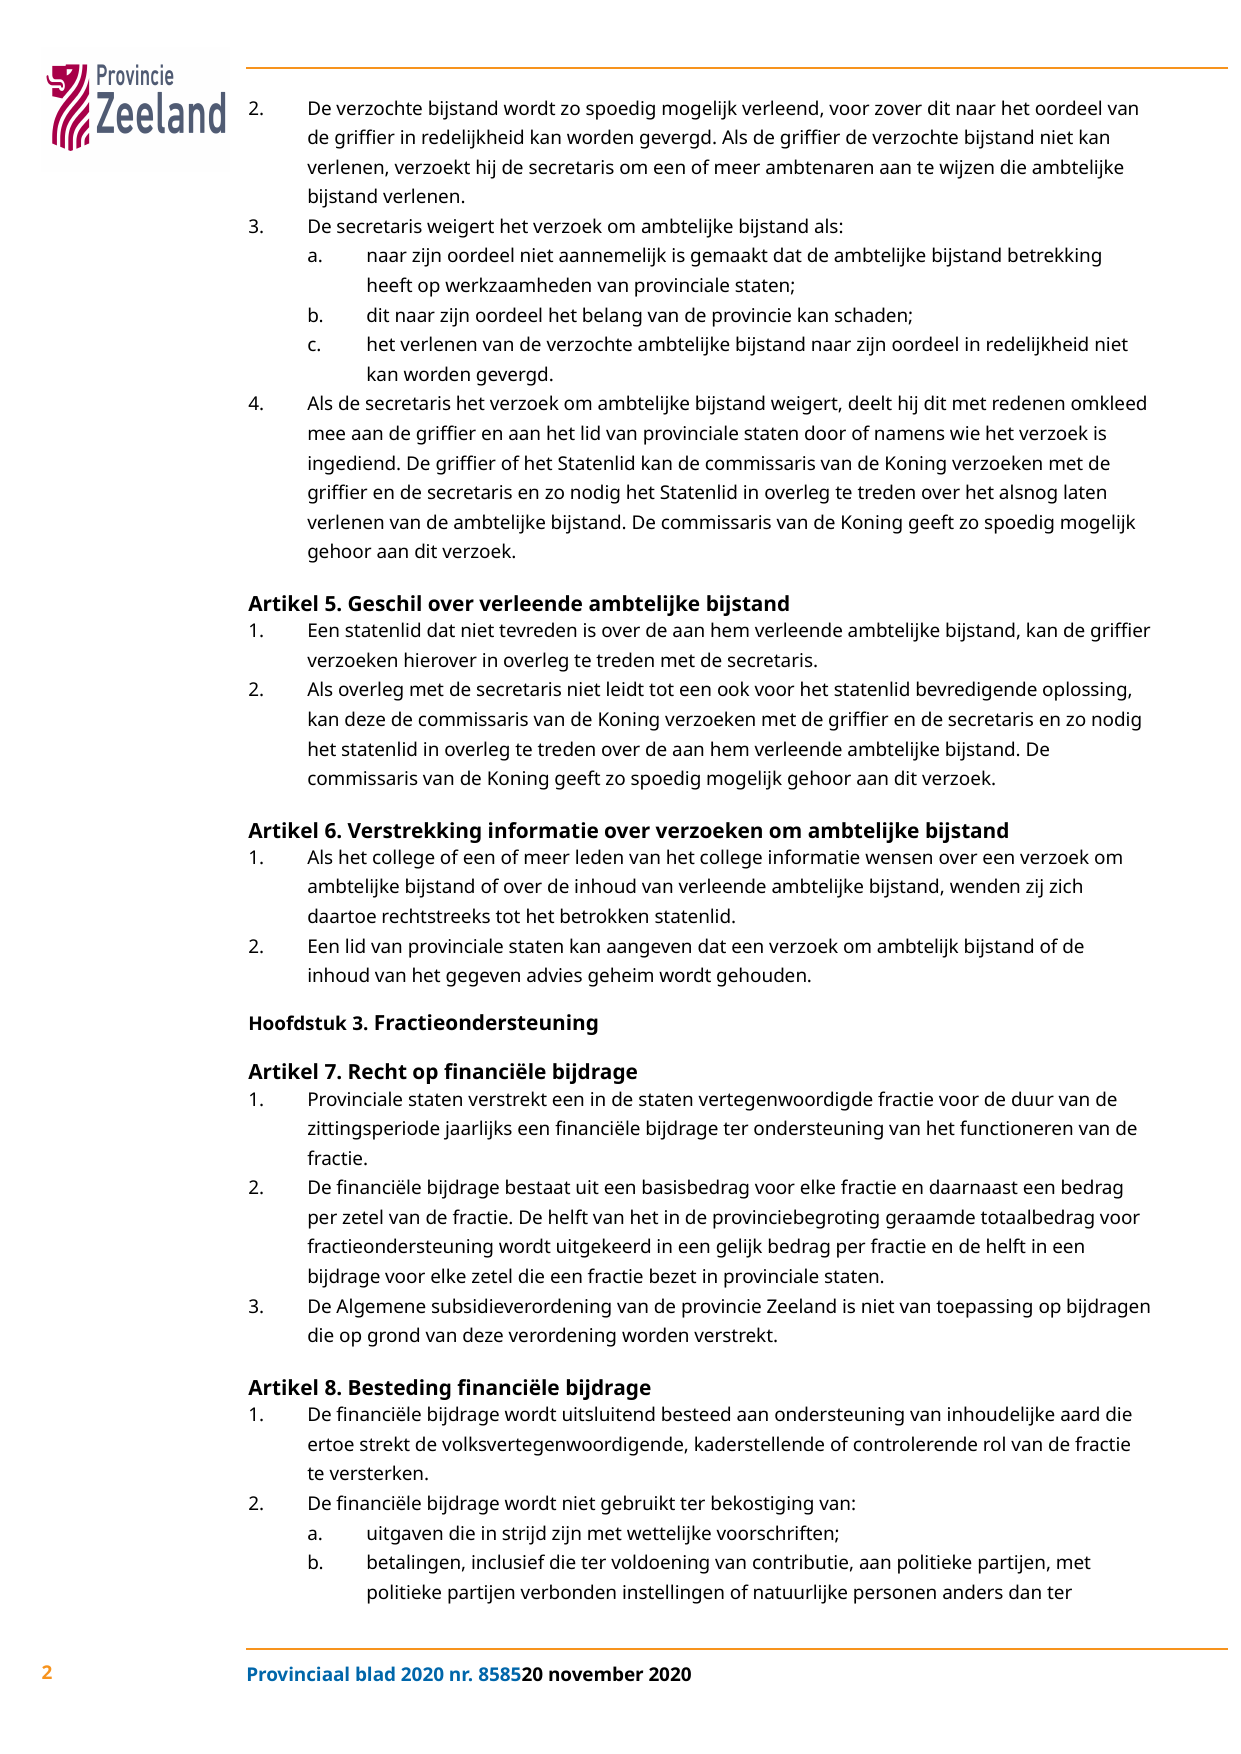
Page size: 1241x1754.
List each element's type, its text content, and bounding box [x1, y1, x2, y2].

list De financiële bijdrage bestaat uit een basisbedrag voor elke fractie en daarnaast een bedrag per zetel van de fractie. De helft van het in de provinciebegroting geraamde totaalbedrag voor fractieondersteuning wordt uitgekeerd in een gelijk bedrag per fractie en de helft in een bijdrage voor elke zetel die een fractie bezet in provinciale staten. [248, 1174, 1152, 1289]
list Als overleg met de secretaris niet leidt tot een ook voor het statenlid bevredigende oplossing, kan deze de commissaris van de Koning verzoeken met de griffier en de secretaris en zo nodig het statenlid in overleg te treden over de aan hem verleende ambtelijke bijstand. De commissaris van de Koning geeft zo spoedig mogelijk gehoor aan dit verzoek. [248, 677, 1152, 791]
list naar zijn oordeel niet aannemelijk is gemaakt dat de ambtelijke bijstand betrekking heeft op werkzaamheden van provinciale staten; [307, 243, 1152, 298]
list dit naar zijn oordeel het belang van de provincie kan schaden; [307, 302, 1152, 328]
picture [41, 47, 231, 172]
list Provinciale staten verstrekt een in de staten vertegenwoordigde fractie voor de duur van de zittingsperiode jaarlijks een financiële bijdrage ter ondersteuning van het functioneren van de fractie. [248, 1086, 1152, 1171]
list De financiële bijdrage wordt uitsluitend besteed aan ondersteuning van inhoudelijke aard die ertoe strekt de volksvertegenwoordigende, kaderstellende of controlerende rol van de fractie te versterken. [248, 1401, 1152, 1486]
text Hoofdstuk 3. Fractieondersteuning [248, 1008, 1152, 1037]
text Artikel 6. Verstrekking informatie over verzoeken om ambtelijke bijstand [248, 816, 1152, 844]
text Artikel 5. Geschil over verleende ambtelijke bijstand [248, 589, 1152, 617]
list De Algemene subsidieverordening van de provincie Zeeland is niet van toepassing op bijdragen die op grond van deze verordening worden verstrekt. [248, 1293, 1152, 1348]
list Een lid van provinciale staten kan aangeven dat een verzoek om ambtelijk bijstand of de inhoud van het gegeven advies geheim wordt gehouden. [248, 933, 1152, 988]
list De secretaris weigert het verzoek om ambtelijke bijstand als: [248, 213, 1152, 239]
list het verlenen van de verzochte ambtelijke bijstand naar zijn oordeel in redelijkheid niet kan worden gevergd. [307, 331, 1152, 387]
list Als het college of een of meer leden van het college informatie wensen over een verzoek om ambtelijke bijstand of over de inhoud van verleende ambtelijke bijstand, wenden zij zich daartoe rechtstreeks tot het betrokken statenlid. [248, 844, 1152, 929]
text Artikel 7. Recht op financiële bijdrage [248, 1057, 1152, 1086]
list uitgaven die in strijd zijn met wettelijke voorschriften; [307, 1520, 1152, 1545]
list Als de secretaris het verzoek om ambtelijke bijstand weigert, deelt hij dit met redenen omkleed mee aan de griffier en aan het lid van provinciale staten door of namens wie het verzoek is ingediend. De griffier of het Statenlid kan de commissaris van de Koning verzoeken met de griffier en de secretaris en zo nodig het Statenlid in overleg te treden over het alsnog laten verlenen van de ambtelijke bijstand. De commissaris van de Koning geeft zo spoedig mogelijk gehoor aan dit verzoek. [248, 391, 1152, 564]
list betalingen, inclusief die ter voldoening van contributie, aan politieke partijen, met politieke partijen verbonden instellingen of natuurlijke personen anders dan ter [307, 1549, 1152, 1604]
list Een statenlid dat niet tevreden is over de aan hem verleende ambtelijke bijstand, kan de griffier verzoeken hierover in overleg te treden met de secretaris. [248, 617, 1152, 673]
list De financiële bijdrage wordt niet gebruikt ter bekostiging van: [248, 1490, 1152, 1516]
text Artikel 8. Besteding financiële bijdrage [248, 1373, 1152, 1401]
list De verzochte bijstand wordt zo spoedig mogelijk verleend, voor zover dit naar het oordeel van de griffier in redelijkheid kan worden gevergd. Als de griffier de verzochte bijstand niet kan verlenen, verzoekt hij de secretaris om een of meer ambtenaren aan te wijzen die ambtelijke bijstand verlenen. [248, 95, 1152, 209]
